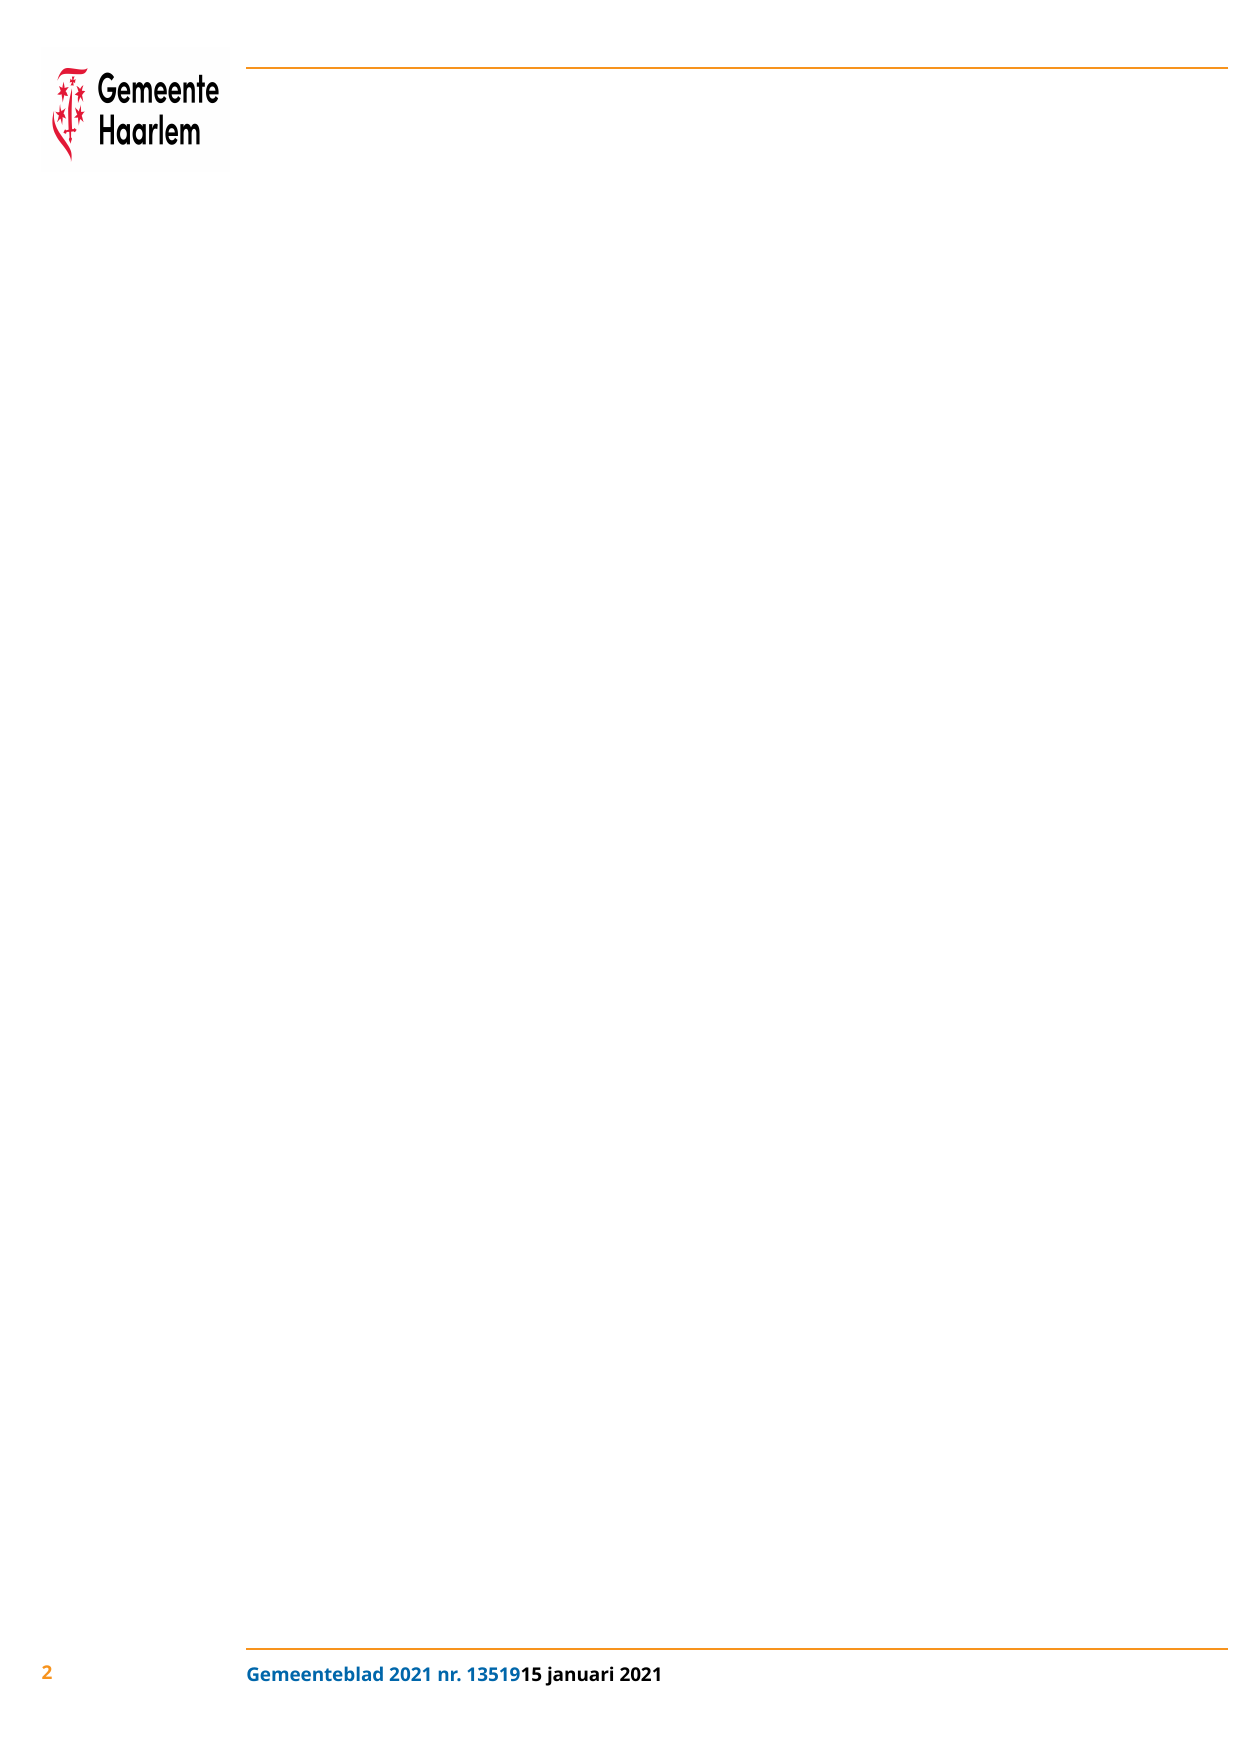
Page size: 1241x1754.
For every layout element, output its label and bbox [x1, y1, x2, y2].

picture [41, 47, 231, 172]
